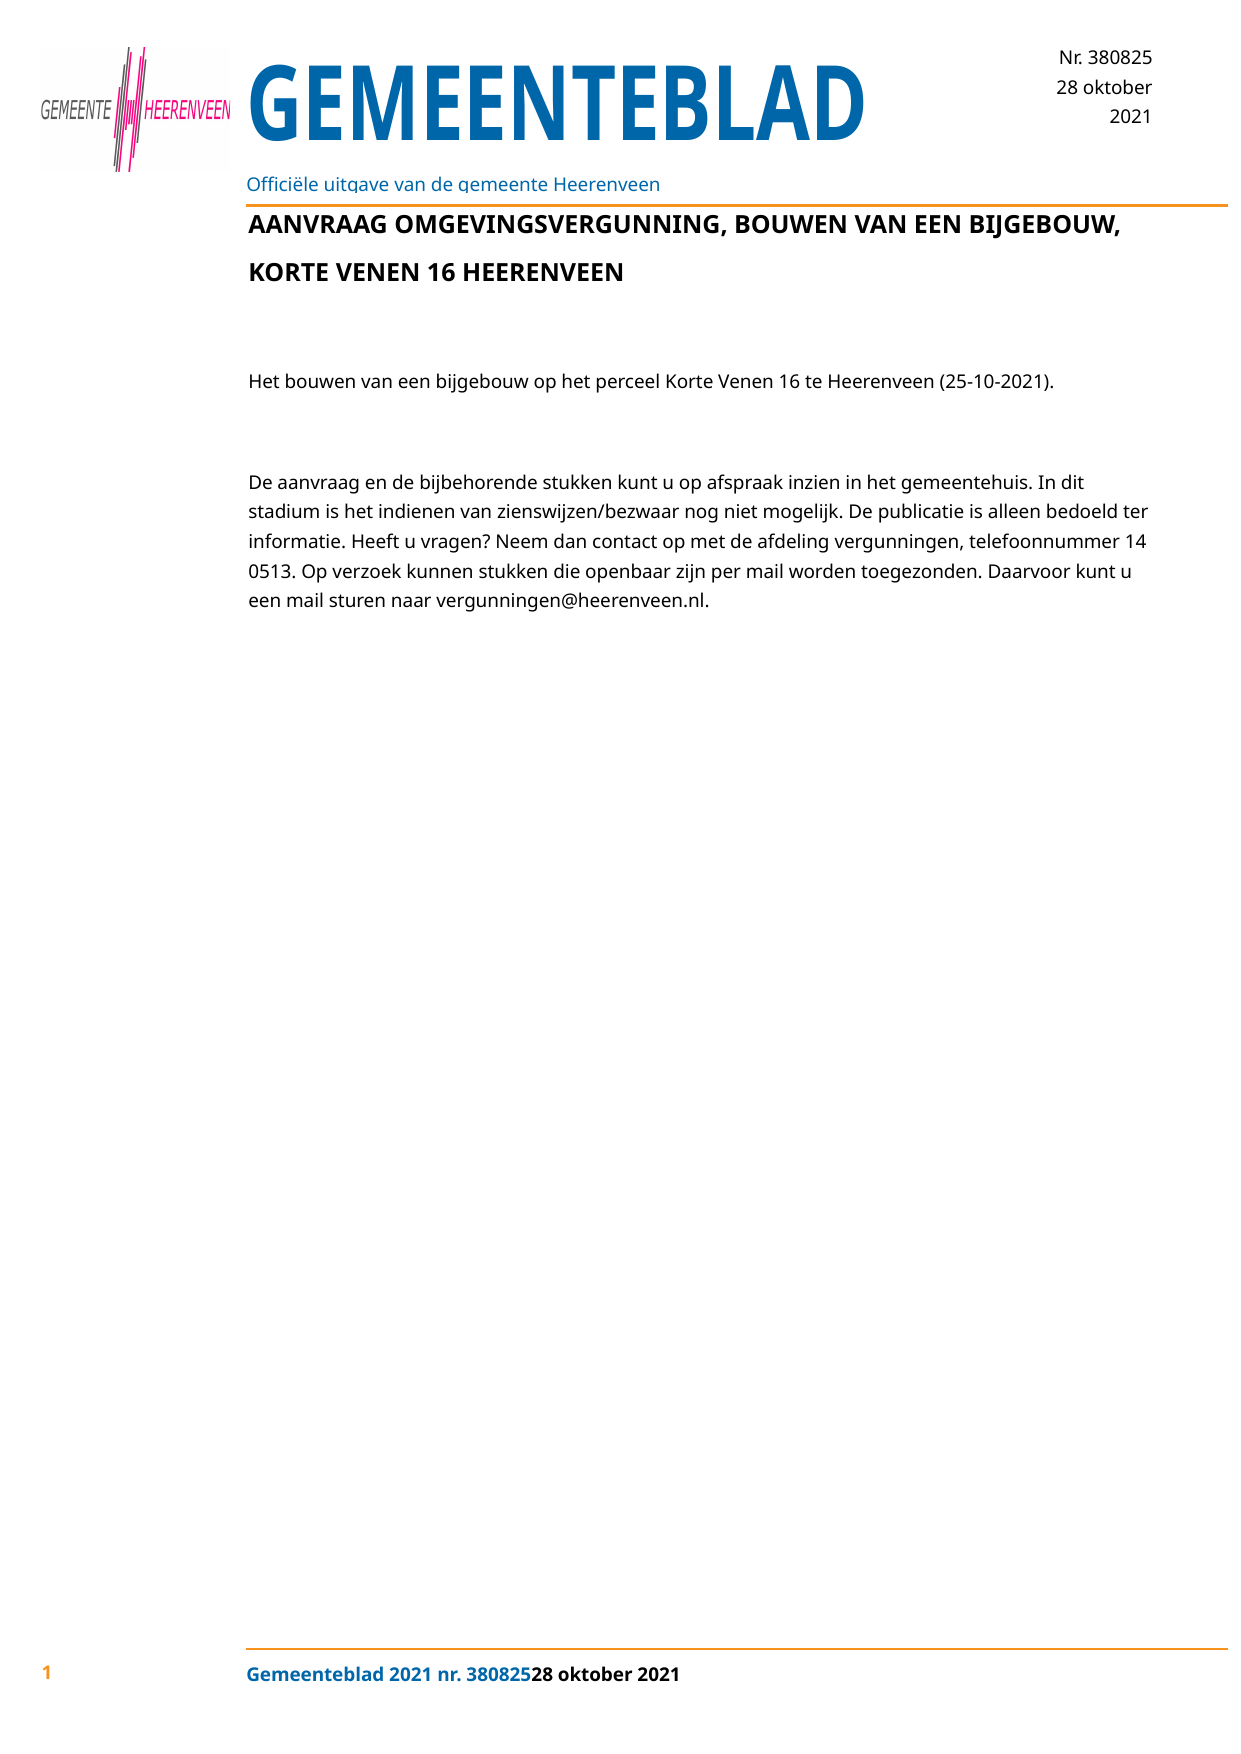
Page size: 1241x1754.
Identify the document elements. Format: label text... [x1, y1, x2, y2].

text Het bouwen van een bijgebouw op het perceel Korte Venen 16 te Heerenveen (25-10-2021). [248, 368, 1152, 394]
text De aanvraag en de bijbehorende stukken kunt u op afspraak inzien in het gemeentehuis. In dit stadium is het indienen van zienswijzen/bezwaar nog niet mogelijk. De publicatie is alleen bedoeld ter informatie. Heeft u vragen? Neem dan contact op met de afdeling vergunningen, telefoonnummer 14 0513. Op verzoek kunnen stukken die openbaar zijn per mail worden toegezonden. Daarvoor kunt u een mail sturen naar vergunningen@heerenveen.nl. [248, 469, 1152, 613]
text AANVRAAG OMGEVINGSVERGUNNING, BOUWEN VAN EEN BIJGEBOUW, KORTE VENEN 16 HEERENVEEN [248, 207, 1152, 288]
picture [41, 47, 231, 172]
